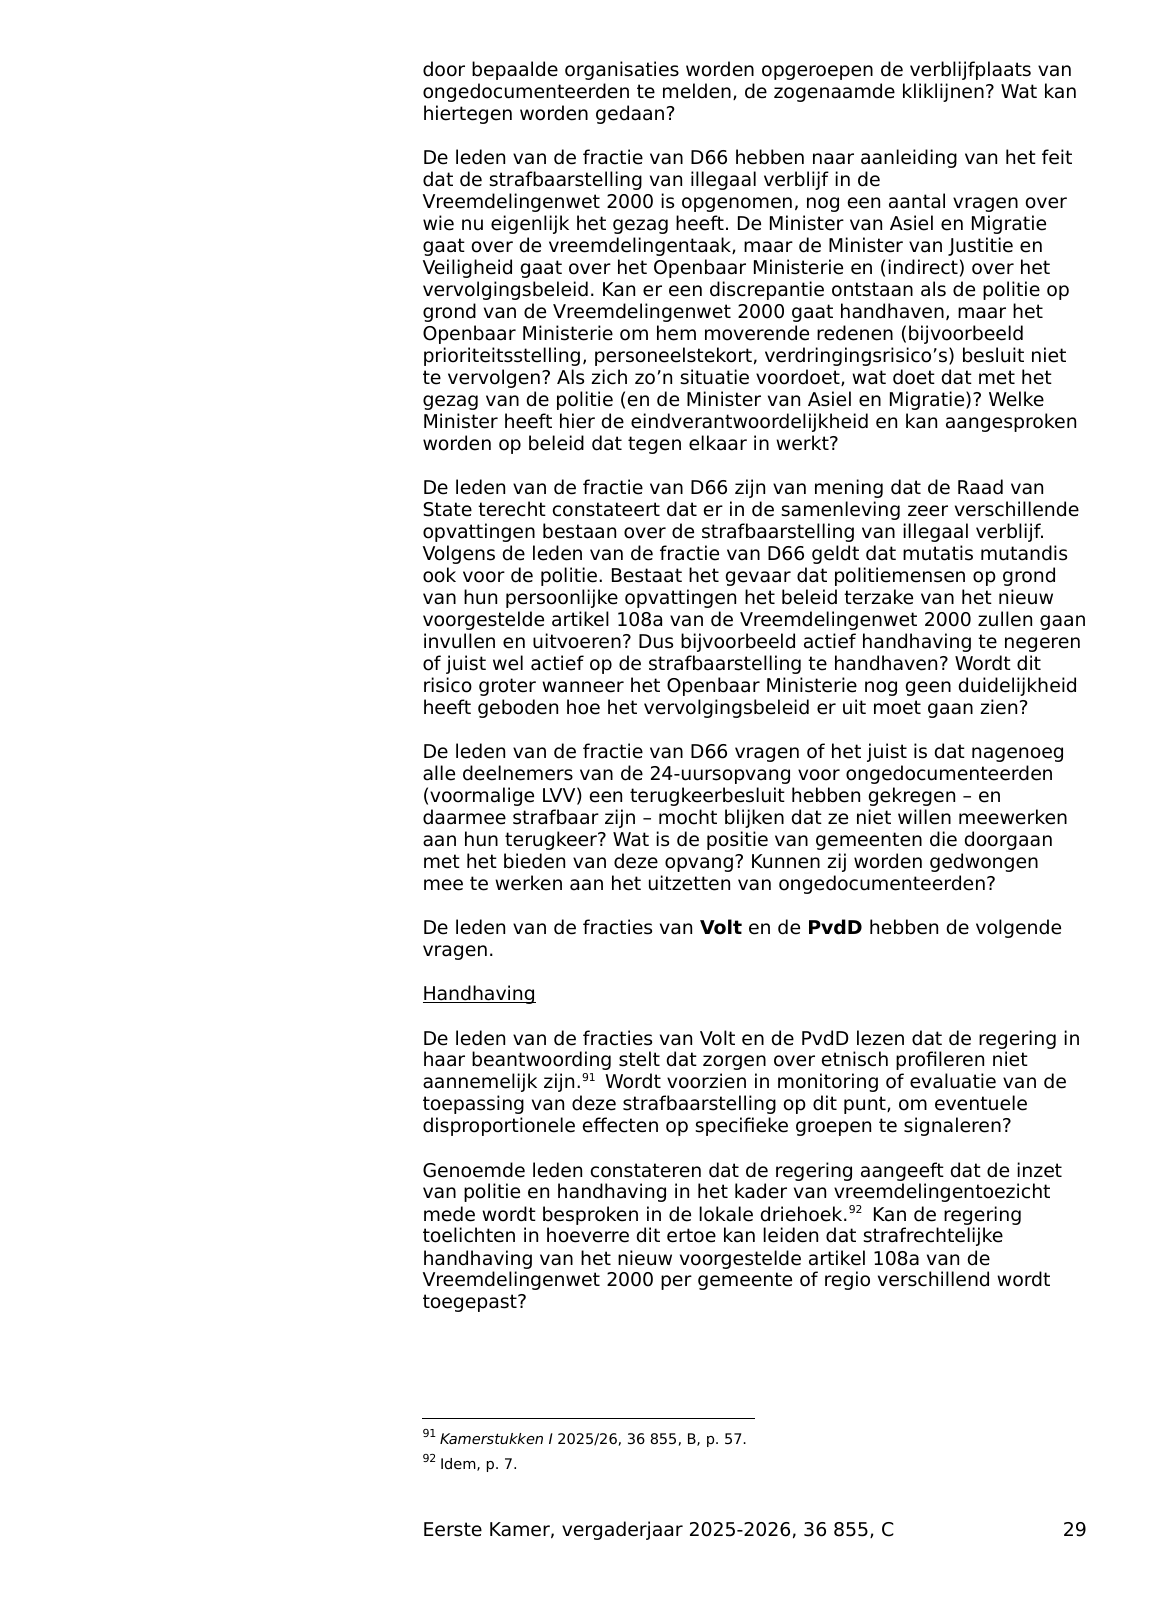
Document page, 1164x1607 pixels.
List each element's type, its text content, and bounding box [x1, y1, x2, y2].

text De leden van de fractie van D66 vragen of het juist is dat nagenoeg alle deelnemers van de 24-uursopvang voor ongedocumenteerden (voormalige LVV) een terugkeerbesluit hebben gekregen – en daarmee strafbaar zijn – mocht blijken dat ze niet willen meewerken aan hun terugkeer? Wat is de positie van gemeenten die doorgaan met het bieden van deze opvang? Kunnen zij worden gedwongen mee te werken aan het uitzetten van ongedocumenteerden? [422, 741, 1087, 895]
text De leden van de fracties van Volt en de PvdD hebben de volgende vragen. [422, 917, 1087, 961]
text De leden van de fractie van D66 hebben naar aanleiding van het feit dat de strafbaarstelling van illegaal verblijf in de Vreemdelingenwet 2000 is opgenomen, nog een aantal vragen over wie nu eigenlijk het gezag heeft. De Minister van Asiel en Migratie gaat over de vreemdelingentaak, maar de Minister van Justitie en Veiligheid gaat over het Openbaar Ministerie en (indirect) over het vervolgingsbeleid. Kan er een discrepantie ontstaan als de politie op grond van de Vreemdelingenwet 2000 gaat handhaven, maar het Openbaar Ministerie om hem moverende redenen (bijvoorbeeld prioriteitsstelling, personeelstekort, verdringingsrisico’s) besluit niet te vervolgen? Als zich zo’n situatie voordoet, wat doet dat met het gezag van de politie (en de Minister van Asiel en Migratie)? Welke Minister heeft hier de eindverantwoordelijkheid en kan aangesproken worden op beleid dat tegen elkaar in werkt? [422, 147, 1087, 455]
text De leden van de fractie van D66 zijn van mening dat de Raad van State terecht constateert dat er in de samenleving zeer verschillende opvattingen bestaan over de strafbaarstelling van illegaal verblijf. Volgens de leden van de fractie van D66 geldt dat mutatis mutandis ook voor de politie. Bestaat het gevaar dat politiemensen op grond van hun persoonlijke opvattingen het beleid terzake van het nieuw voorgestelde artikel 108a van de Vreemdelingenwet 2000 zullen gaan invullen en uitvoeren? Dus bijvoorbeeld actief handhaving te negeren of juist wel actief op de strafbaarstelling te handhaven? Wordt dit risico groter wanneer het Openbaar Ministerie nog geen duidelijkheid heeft geboden hoe het vervolgingsbeleid er uit moet gaan zien? [422, 477, 1087, 719]
text Kamerstukken I 2025/26, 36 855, B, p. 57. [422, 1427, 1087, 1449]
text De leden van de fracties van Volt en de PvdD lezen dat de regering in haar beantwoording stelt dat zorgen over etnisch profileren niet aannemelijk zijn. Wordt voorzien in monitoring of evaluatie van de toepassing van deze strafbaarstelling op dit punt, om eventuele disproportionele effecten op specifieke groepen te signaleren? [422, 1027, 1087, 1137]
text Genoemde leden constateren dat de regering aangeeft dat de inzet van politie en handhaving in het kader van vreemdelingentoezicht mede wordt besproken in de lokale driehoek. Kan de regering toelichten in hoeverre dit ertoe kan leiden dat strafrechtelijke handhaving van het nieuw voorgestelde artikel 108a van de Vreemdelingenwet 2000 per gemeente of regio verschillend wordt toegepast? [422, 1159, 1087, 1313]
text door bepaalde organisaties worden opgeroepen de verblijfplaats van ongedocumenteerden te melden, de zogenaamde kliklijnen? Wat kan hiertegen worden gedaan? [422, 59, 1087, 125]
text Idem, p. 7. [422, 1452, 1087, 1474]
subtitle Handhaving [422, 983, 1087, 1005]
